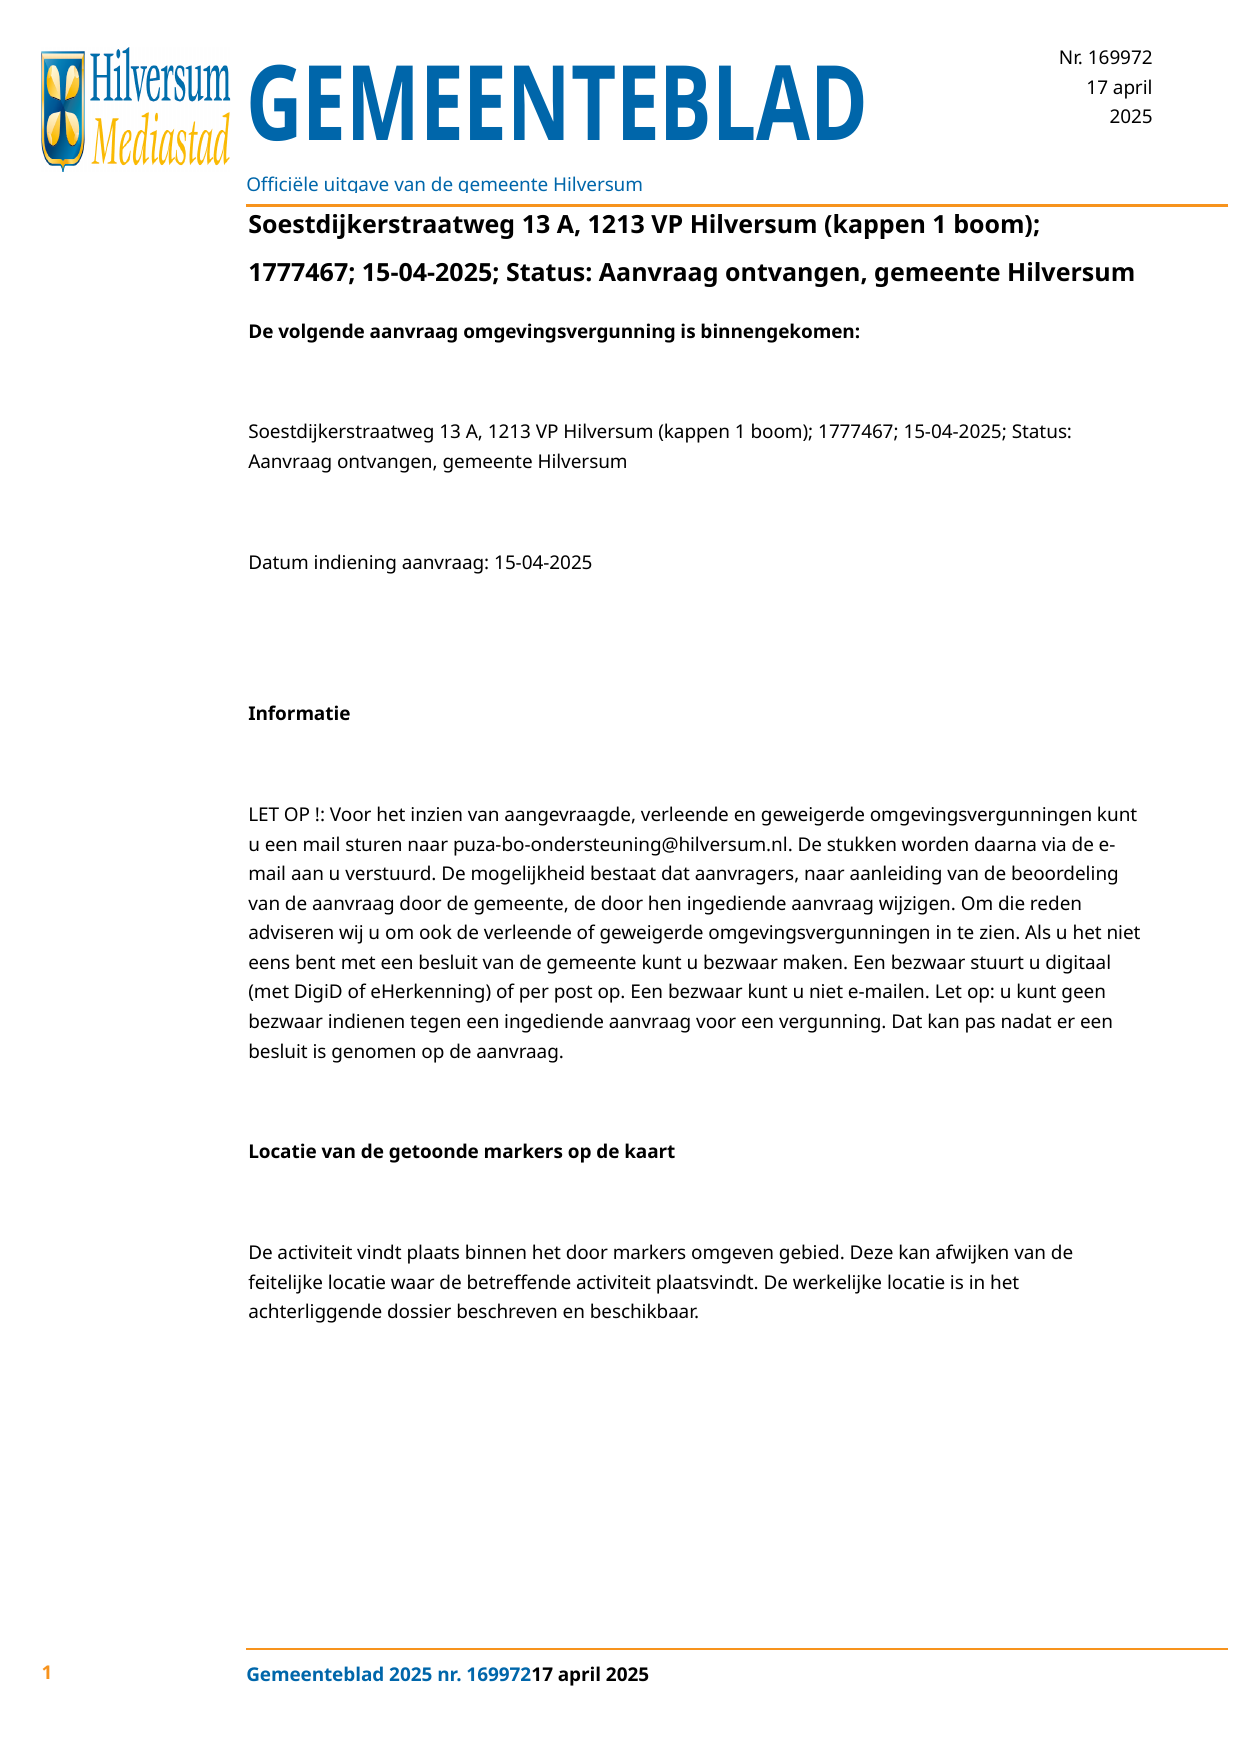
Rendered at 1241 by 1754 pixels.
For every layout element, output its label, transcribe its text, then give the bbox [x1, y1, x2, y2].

text Datum indiening aanvraag: 15-04-2025 [248, 549, 1152, 575]
text De volgende aanvraag omgevingsvergunning is binnengekomen: [248, 318, 1152, 344]
text Soestdijkerstraatweg 13 A, 1213 VP Hilversum (kappen 1 boom); 1777467; 15-04-2025; Status: Aanvraag ontvangen, gemeente Hilversum [248, 207, 1152, 288]
text Informatie [248, 700, 1152, 726]
picture [41, 47, 231, 172]
text Locatie van de getoonde markers op de kaart [248, 1139, 1152, 1164]
text LET OP !: Voor het inzien van aangevraagde, verleende en geweigerde omgevingsvergunningen kunt u een mail sturen naar puza-bo-ondersteuning@hilversum.nl. De stukken worden daarna via de e-mail aan u verstuurd. De mogelijkheid bestaat dat aanvragers, naar aanleiding van de beoordeling van de aanvraag door de gemeente, de door hen ingediende aanvraag wijzigen. Om die reden adviseren wij u om ook de verleende of geweigerde omgevingsvergunningen in te zien. Als u het niet eens bent met een besluit van de gemeente kunt u bezwaar maken. Een bezwaar stuurt u digitaal (met DigiD of eHerkenning) of per post op. Een bezwaar kunt u niet e-mailen. Let op: u kunt geen bezwaar indienen tegen een ingediende aanvraag voor een vergunning. Dat kan pas nadat er een besluit is genomen op de aanvraag. [248, 801, 1152, 1064]
text Soestdijkerstraatweg 13 A, 1213 VP Hilversum (kappen 1 boom); 1777467; 15-04-2025; Status: Aanvraag ontvangen, gemeente Hilversum [248, 419, 1152, 474]
text De activiteit vindt plaats binnen het door markers omgeven gebied. Deze kan afwijken van de feitelijke locatie waar de betreffende activiteit plaatsvindt. De werkelijke locatie is in het achterliggende dossier beschreven en beschikbaar. [248, 1239, 1152, 1324]
